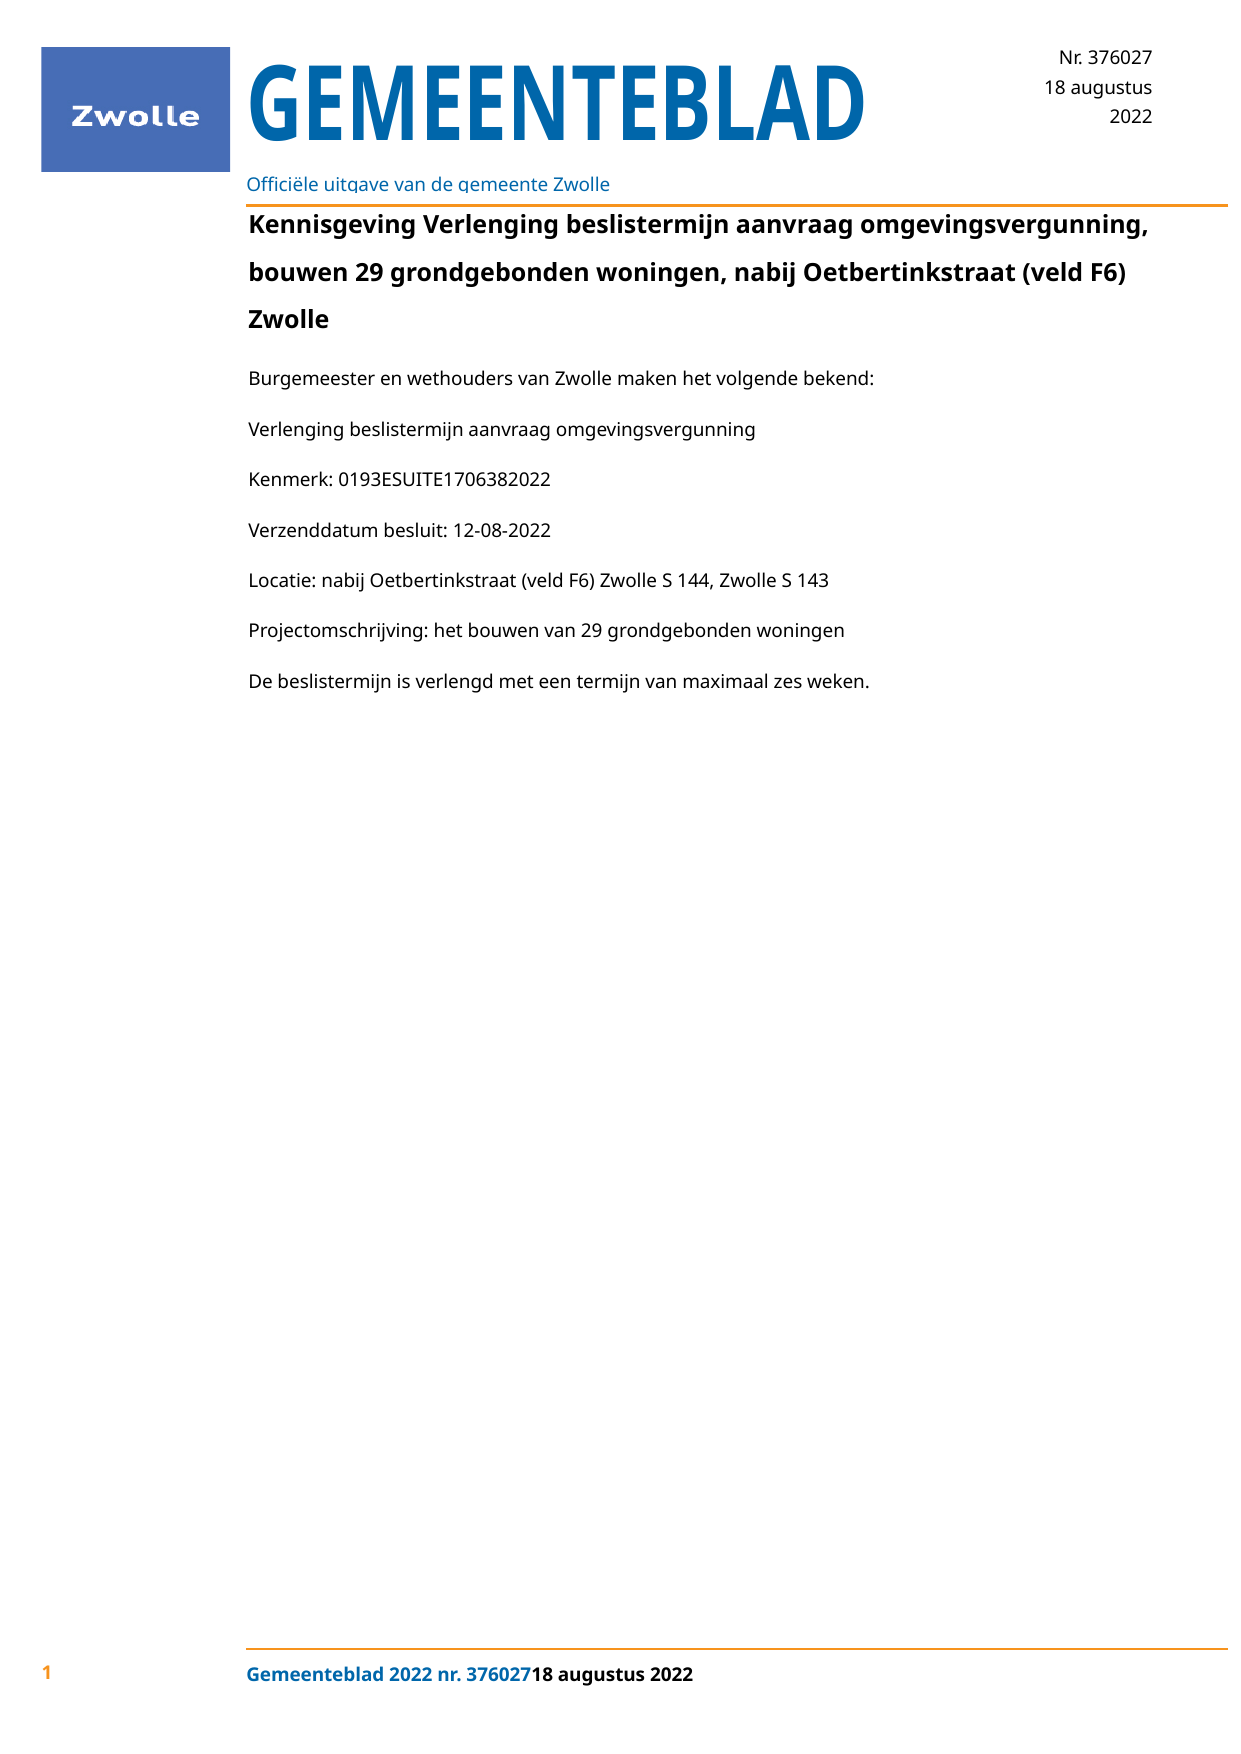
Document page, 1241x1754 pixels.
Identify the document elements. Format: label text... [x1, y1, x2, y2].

text Verlenging beslistermijn aanvraag omgevingsvergunning [248, 416, 1152, 442]
text Projectomschrijving: het bouwen van 29 grondgebonden woningen [248, 618, 1152, 643]
text Burgemeester en wethouders van Zwolle maken het volgende bekend: [248, 366, 1152, 391]
text De beslistermijn is verlengd met een termijn van maximaal zes weken. [248, 668, 1152, 694]
text Kenmerk: 0193ESUITE1706382022 [248, 466, 1152, 492]
text Kennisgeving Verlenging beslistermijn aanvraag omgevingsvergunning, bouwen 29 grondgebonden woningen, nabij Oetbertinkstraat (veld F6) Zwolle [248, 207, 1152, 336]
text Locatie: nabij Oetbertinkstraat (veld F6) Zwolle S 144, Zwolle S 143 [248, 567, 1152, 593]
text Verzenddatum besluit: 12-08-2022 [248, 517, 1152, 542]
picture [41, 47, 231, 172]
